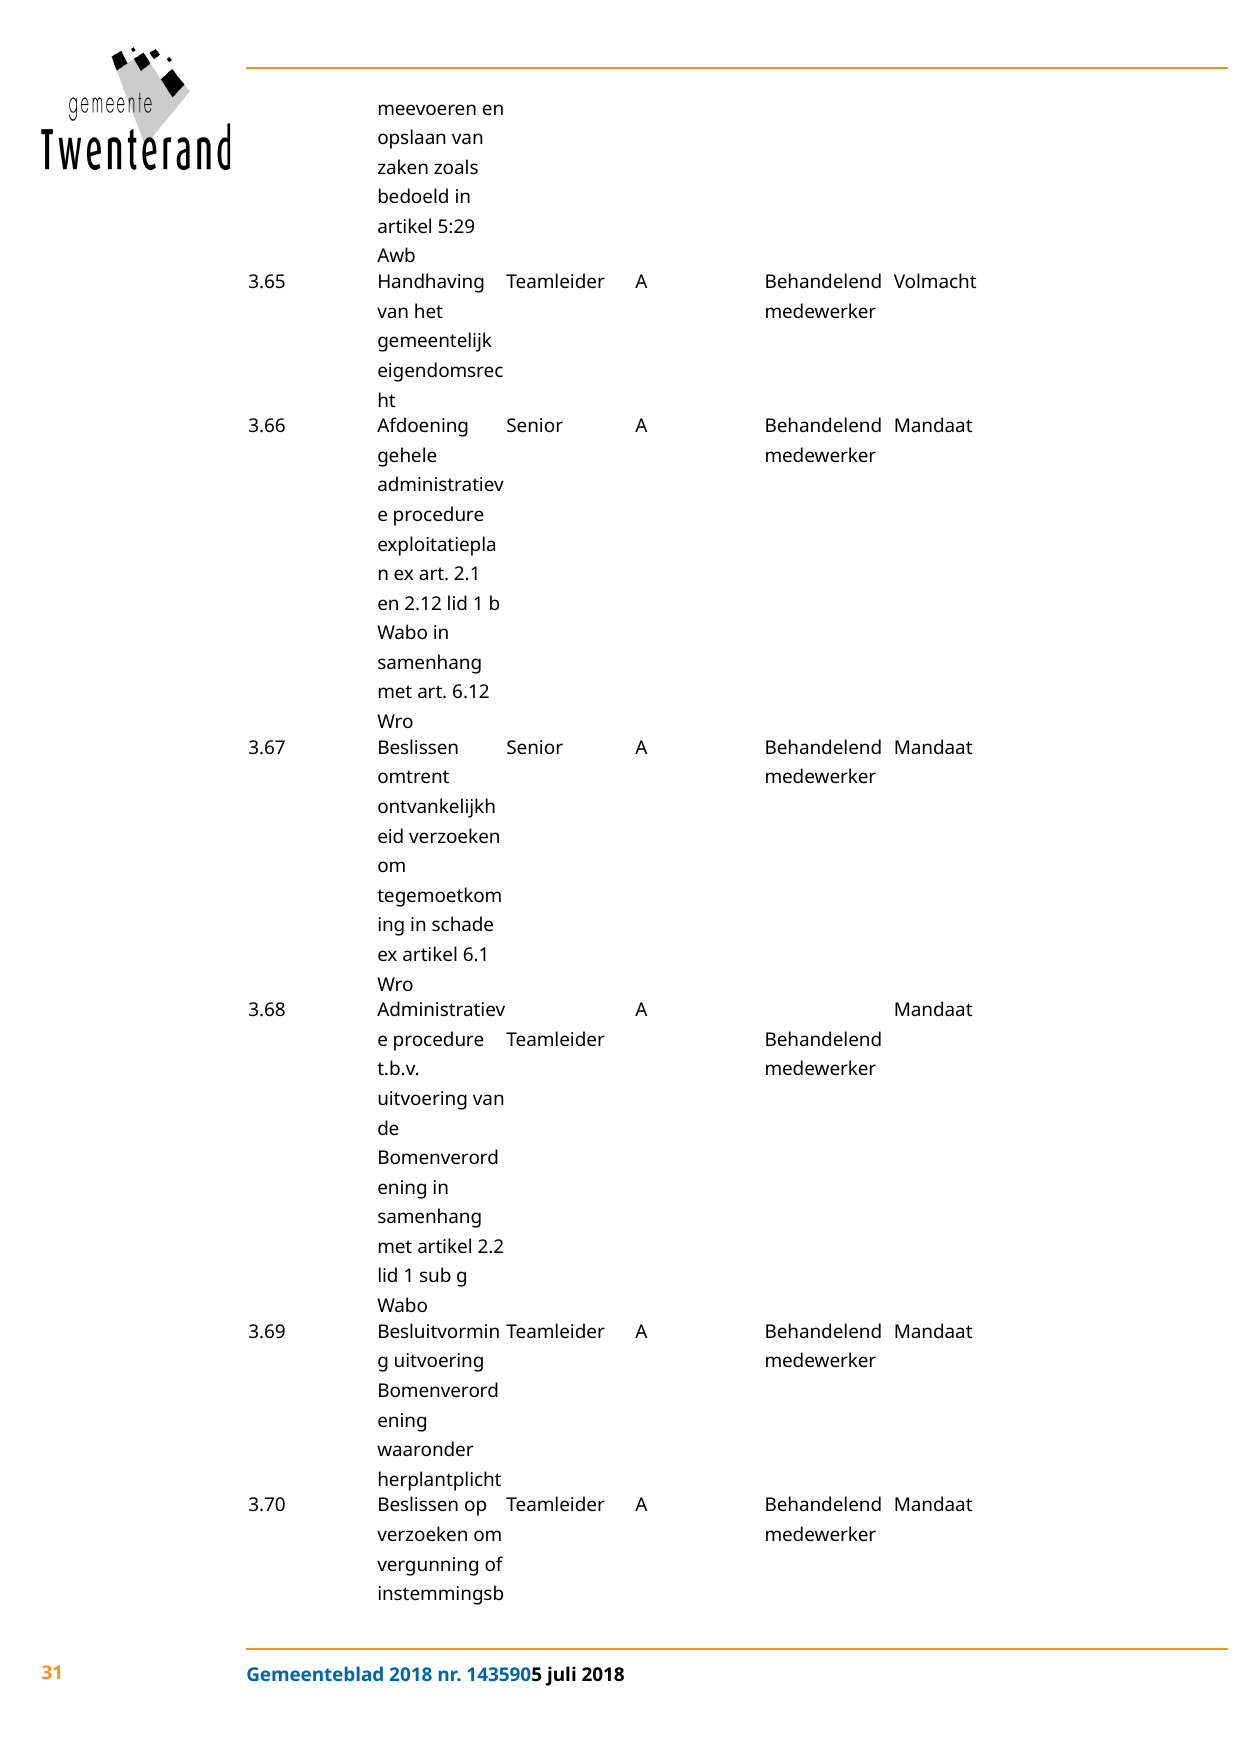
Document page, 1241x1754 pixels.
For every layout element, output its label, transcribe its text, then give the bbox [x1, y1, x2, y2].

table_cell [1023, 1492, 1152, 1606]
table_cell A [635, 413, 764, 734]
table_cell Mandaat [894, 1318, 1022, 1492]
table_cell Behandelend medewerker [764, 1318, 893, 1492]
table_cell 3.68 [248, 996, 377, 1318]
table_cell Senior [506, 734, 635, 996]
table_cell [248, 95, 377, 268]
table_cell Teamleider [506, 1492, 635, 1606]
table_cell Behandelend medewerker [764, 413, 893, 734]
table_cell [1023, 413, 1152, 734]
picture [41, 47, 231, 172]
table_cell [1023, 269, 1152, 412]
table_cell [506, 95, 635, 268]
table_cell Behandelend medewerker [764, 269, 893, 412]
table_cell Mandaat [894, 413, 1022, 734]
table_cell 3.69 [248, 1318, 377, 1492]
table_cell [1023, 734, 1152, 996]
table_cell Afdoening gehele administratieve procedure exploitatieplan ex art. 2.1 en 2.12 lid 1 b Wabo in samenhang met art. 6.12 Wro [377, 413, 506, 734]
table_cell Behandelend medewerker [764, 734, 893, 996]
table_cell Beslissen op verzoeken om vergunning of instemmingsb [377, 1492, 506, 1606]
table_cell A [635, 1492, 764, 1606]
table_cell Administratieve procedure t.b.v. uitvoering van de Bomenverordening in samenhang met artikel 2.2 lid 1 sub g Wabo [377, 996, 506, 1318]
table_cell Behandelend medewerker [764, 1492, 893, 1606]
table_cell Behandelend medewerker [764, 996, 893, 1318]
table_cell [1023, 1318, 1152, 1492]
table_cell Teamleider [506, 1318, 635, 1492]
table_cell Teamleider [506, 269, 635, 412]
table_cell [764, 95, 893, 268]
table_cell Mandaat [894, 996, 1022, 1318]
table_cell Volmacht [894, 269, 1022, 412]
table_cell Senior [506, 413, 635, 734]
table_cell [635, 95, 764, 268]
table_cell Handhaving van het gemeentelijk eigendomsrecht [377, 269, 506, 412]
table_cell A [635, 1318, 764, 1492]
table_cell 3.65 [248, 269, 377, 412]
table_cell 3.66 [248, 413, 377, 734]
table_cell meevoeren en opslaan van zaken zoals bedoeld in artikel 5:29 Awb [377, 95, 506, 268]
table_cell Mandaat [894, 734, 1022, 996]
table_cell Beslissen omtrent ontvankelijkheid verzoeken om tegemoetkoming in schade ex artikel 6.1 Wro [377, 734, 506, 996]
table_cell 3.67 [248, 734, 377, 996]
table_cell [894, 95, 1022, 268]
table_cell Mandaat [894, 1492, 1022, 1606]
table_cell [1023, 996, 1152, 1318]
table_cell Teamleider [506, 996, 635, 1318]
table_cell [1023, 95, 1152, 268]
table_cell A [635, 734, 764, 996]
table_cell Besluitvorming uitvoering Bomenverordening waaronder herplantplicht [377, 1318, 506, 1492]
table_cell 3.70 [248, 1492, 377, 1606]
table_cell A [635, 269, 764, 412]
table_cell A [635, 996, 764, 1318]
